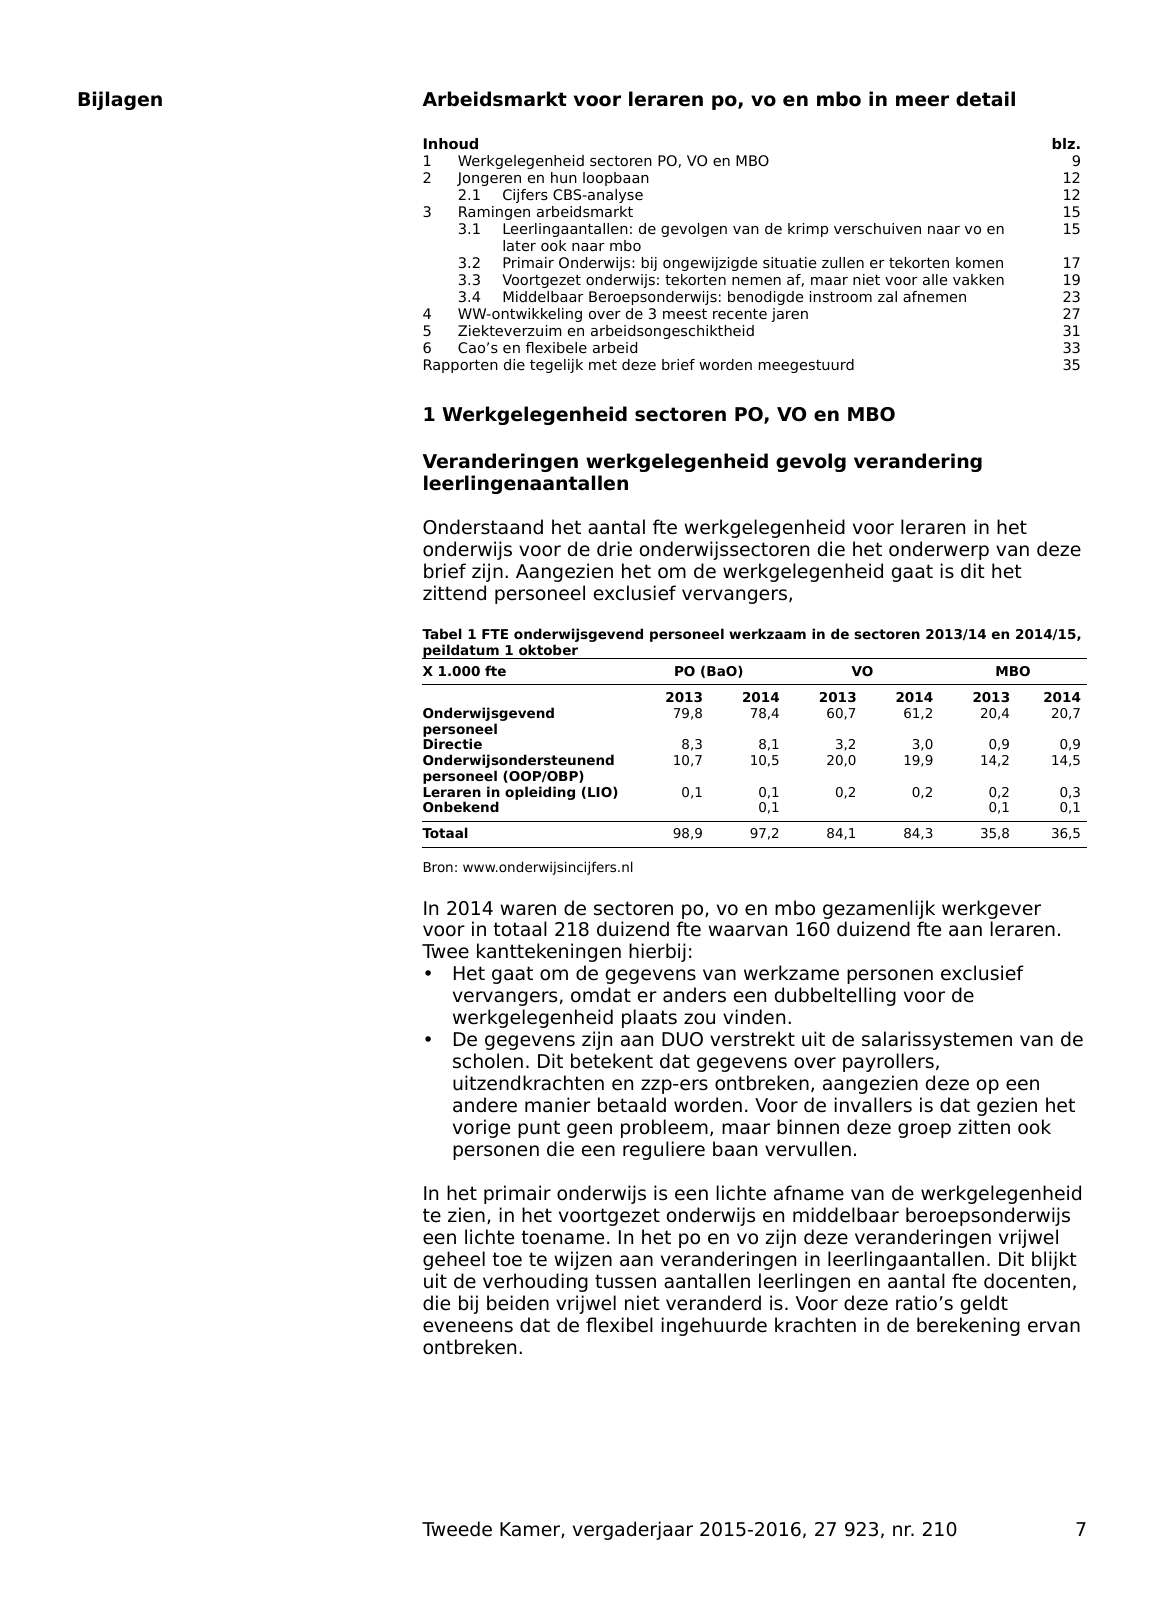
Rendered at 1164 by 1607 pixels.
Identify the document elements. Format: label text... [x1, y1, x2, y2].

subtitle Bijlagen Arbeidsmarkt voor leraren po, vo en mbo in meer detail [77, 89, 1087, 111]
table_cell 2014 [1016, 685, 1087, 706]
table_cell 1 [422, 153, 452, 170]
table_cell 4 [422, 306, 452, 323]
table_cell [422, 255, 452, 272]
table_cell [862, 800, 939, 821]
table_cell 27 [1028, 306, 1087, 323]
table_cell 97,2 [709, 822, 785, 847]
table_cell Onbekend [422, 800, 632, 821]
table_cell 23 [1028, 289, 1087, 306]
table_cell 0,2 [939, 784, 1016, 800]
table_cell X 1.000 fte [422, 659, 632, 684]
table_cell 0,1 [709, 784, 785, 800]
table_cell 2013 [785, 685, 862, 706]
table_cell 3.3 [452, 272, 496, 289]
table_cell 79,8 [632, 706, 709, 737]
table_cell Primair Onderwijs: bij ongewijzigde situatie zullen er tekorten komen [496, 255, 1028, 272]
text Onderstaand het aantal fte werkgelegenheid voor leraren in het onderwijs voor de drie onderwijssectoren die het onderwerp van deze brief zijn. Aangezien het om de werkgelegenheid gaat is dit het zittend personeel exclusief vervangers, [422, 517, 1087, 605]
table_cell 0,1 [709, 800, 785, 821]
table_cell 14,2 [939, 753, 1016, 784]
table_cell [422, 221, 452, 255]
table_cell 14,5 [1016, 753, 1087, 784]
table_cell PO (BaO) [632, 659, 785, 684]
table_cell Middelbaar Beroepsonderwijs: benodigde instroom zal afnemen [496, 289, 1028, 306]
text In het primair onderwijs is een lichte afname van de werkgelegenheid te zien, in het voortgezet onderwijs en middelbaar beroepsonderwijs een lichte toename. In het po en vo zijn deze veranderingen vrijwel geheel toe te wijzen aan veranderingen in leerlingaantallen. Dit blijkt uit de verhouding tussen aantallen leerlingen en aantal fte docenten, die bij beiden vrijwel niet veranderd is. Voor deze ratio’s geldt eveneens dat de flexibel ingehuurde krachten in de berekening ervan ontbreken. [422, 1183, 1087, 1359]
table_cell 33 [1028, 340, 1087, 357]
table_cell [422, 187, 452, 204]
table_cell 3,0 [862, 737, 939, 753]
table_cell 9 [1028, 153, 1087, 170]
table_cell 6 [422, 340, 452, 357]
table_cell 35 [1028, 357, 1087, 374]
table_cell 3 [422, 204, 452, 221]
table_cell Cao’s en flexibele arbeid [452, 340, 1028, 357]
table_cell 10,7 [632, 753, 709, 784]
table_cell 0,1 [1016, 800, 1087, 821]
table_cell 10,5 [709, 753, 785, 784]
table_cell 98,9 [632, 822, 709, 847]
table_cell 19,9 [862, 753, 939, 784]
table_cell 0,1 [632, 784, 709, 800]
table_header Inhoud [422, 136, 1028, 153]
table_cell 0,2 [785, 784, 862, 800]
table_cell 12 [1028, 187, 1087, 204]
text • De gegevens zijn aan DUO verstrekt uit de salarissystemen van de scholen. Dit betekent dat gegevens over payrollers, uitzendkrachten en zzp-ers ontbreken, aangezien deze op een andere manier betaald worden. Voor de invallers is dat gezien het vorige punt geen probleem, maar binnen deze groep zitten ook personen die een reguliere baan vervullen. [422, 1029, 1087, 1161]
table_cell 3.1 [452, 221, 496, 255]
table_cell 5 [422, 323, 452, 340]
table_cell 2013 [632, 685, 709, 706]
table_cell [785, 800, 862, 821]
text • Het gaat om de gegevens van werkzame personen exclusief vervangers, omdat er anders een dubbeltelling voor de werkgelegenheid plaats zou vinden. [422, 963, 1087, 1029]
table_cell 0,1 [939, 800, 1016, 821]
table_cell [422, 685, 632, 706]
table_cell Totaal [422, 822, 632, 847]
text In 2014 waren de sectoren po, vo en mbo gezamenlijk werkgever voor in totaal 218 duizend fte waarvan 160 duizend fte aan leraren. Twee kanttekeningen hierbij: [422, 897, 1087, 963]
table_cell 3.2 [452, 255, 496, 272]
table_cell 36,5 [1016, 822, 1087, 847]
table_cell 0,9 [939, 737, 1016, 753]
table_cell 8,3 [632, 737, 709, 753]
table_cell 0,3 [1016, 784, 1087, 800]
table_cell Onderwijsgevend personeel [422, 706, 632, 737]
table_cell 20,4 [939, 706, 1016, 737]
table_cell 20,0 [785, 753, 862, 784]
subtitle 1 Werkgelegenheid sectoren PO, VO en MBO [422, 404, 1087, 426]
table_cell Rapporten die tegelijk met deze brief worden meegestuurd [422, 357, 1028, 374]
table_cell Leerlingaantallen: de gevolgen van de krimp verschuiven naar vo en later ook naar mbo [496, 221, 1028, 255]
table_header blz. [1028, 136, 1087, 153]
table_cell Werkgelegenheid sectoren PO, VO en MBO [452, 153, 1028, 170]
table_cell 2.1 [452, 187, 496, 204]
table_cell 31 [1028, 323, 1087, 340]
table_cell WW-ontwikkeling over de 3 meest recente jaren [452, 306, 1028, 323]
table_cell Ziekteverzuim en arbeidsongeschiktheid [452, 323, 1028, 340]
table_header Tabel 1 FTE onderwijsgevend personeel werkzaam in de sectoren 2013/14 en 2014/15, peildatum 1 oktober [422, 627, 1087, 658]
table_cell Ramingen arbeidsmarkt [452, 204, 1028, 221]
table_cell 84,3 [862, 822, 939, 847]
table_cell 3.4 [452, 289, 496, 306]
table_cell Onderwijsondersteunend personeel (OOP/OBP) [422, 753, 632, 784]
table_cell Directie [422, 737, 632, 753]
table_cell 61,2 [862, 706, 939, 737]
table_cell 8,1 [709, 737, 785, 753]
table_cell 35,8 [939, 822, 1016, 847]
table_cell 20,7 [1016, 706, 1087, 737]
table_cell 17 [1028, 255, 1087, 272]
table_cell Voortgezet onderwijs: tekorten nemen af, maar niet voor alle vakken [496, 272, 1028, 289]
table_cell 19 [1028, 272, 1087, 289]
subtitle Veranderingen werkgelegenheid gevolg verandering leerlingenaantallen [422, 451, 1087, 495]
table_cell 12 [1028, 170, 1087, 187]
table_cell 0,2 [862, 784, 939, 800]
table_cell [422, 272, 452, 289]
table_cell 84,1 [785, 822, 862, 847]
table_cell 2 [422, 170, 452, 187]
table_cell 60,7 [785, 706, 862, 737]
table_cell Jongeren en hun loopbaan [452, 170, 1028, 187]
table_cell 0,9 [1016, 737, 1087, 753]
table_cell 78,4 [709, 706, 785, 737]
table_cell Bron: www.onderwijsincijfers.nl [422, 848, 1087, 875]
table_cell 15 [1028, 221, 1087, 255]
table_cell 2014 [709, 685, 785, 706]
table_cell MBO [939, 659, 1087, 684]
table_cell 2013 [939, 685, 1016, 706]
table_cell [422, 289, 452, 306]
table_cell Cijfers CBS-analyse [496, 187, 1028, 204]
table_cell 3,2 [785, 737, 862, 753]
table_cell 2014 [862, 685, 939, 706]
table_cell [632, 800, 709, 821]
table_cell Leraren in opleiding (LIO) [422, 784, 632, 800]
table_cell 15 [1028, 204, 1087, 221]
table_cell VO [785, 659, 939, 684]
